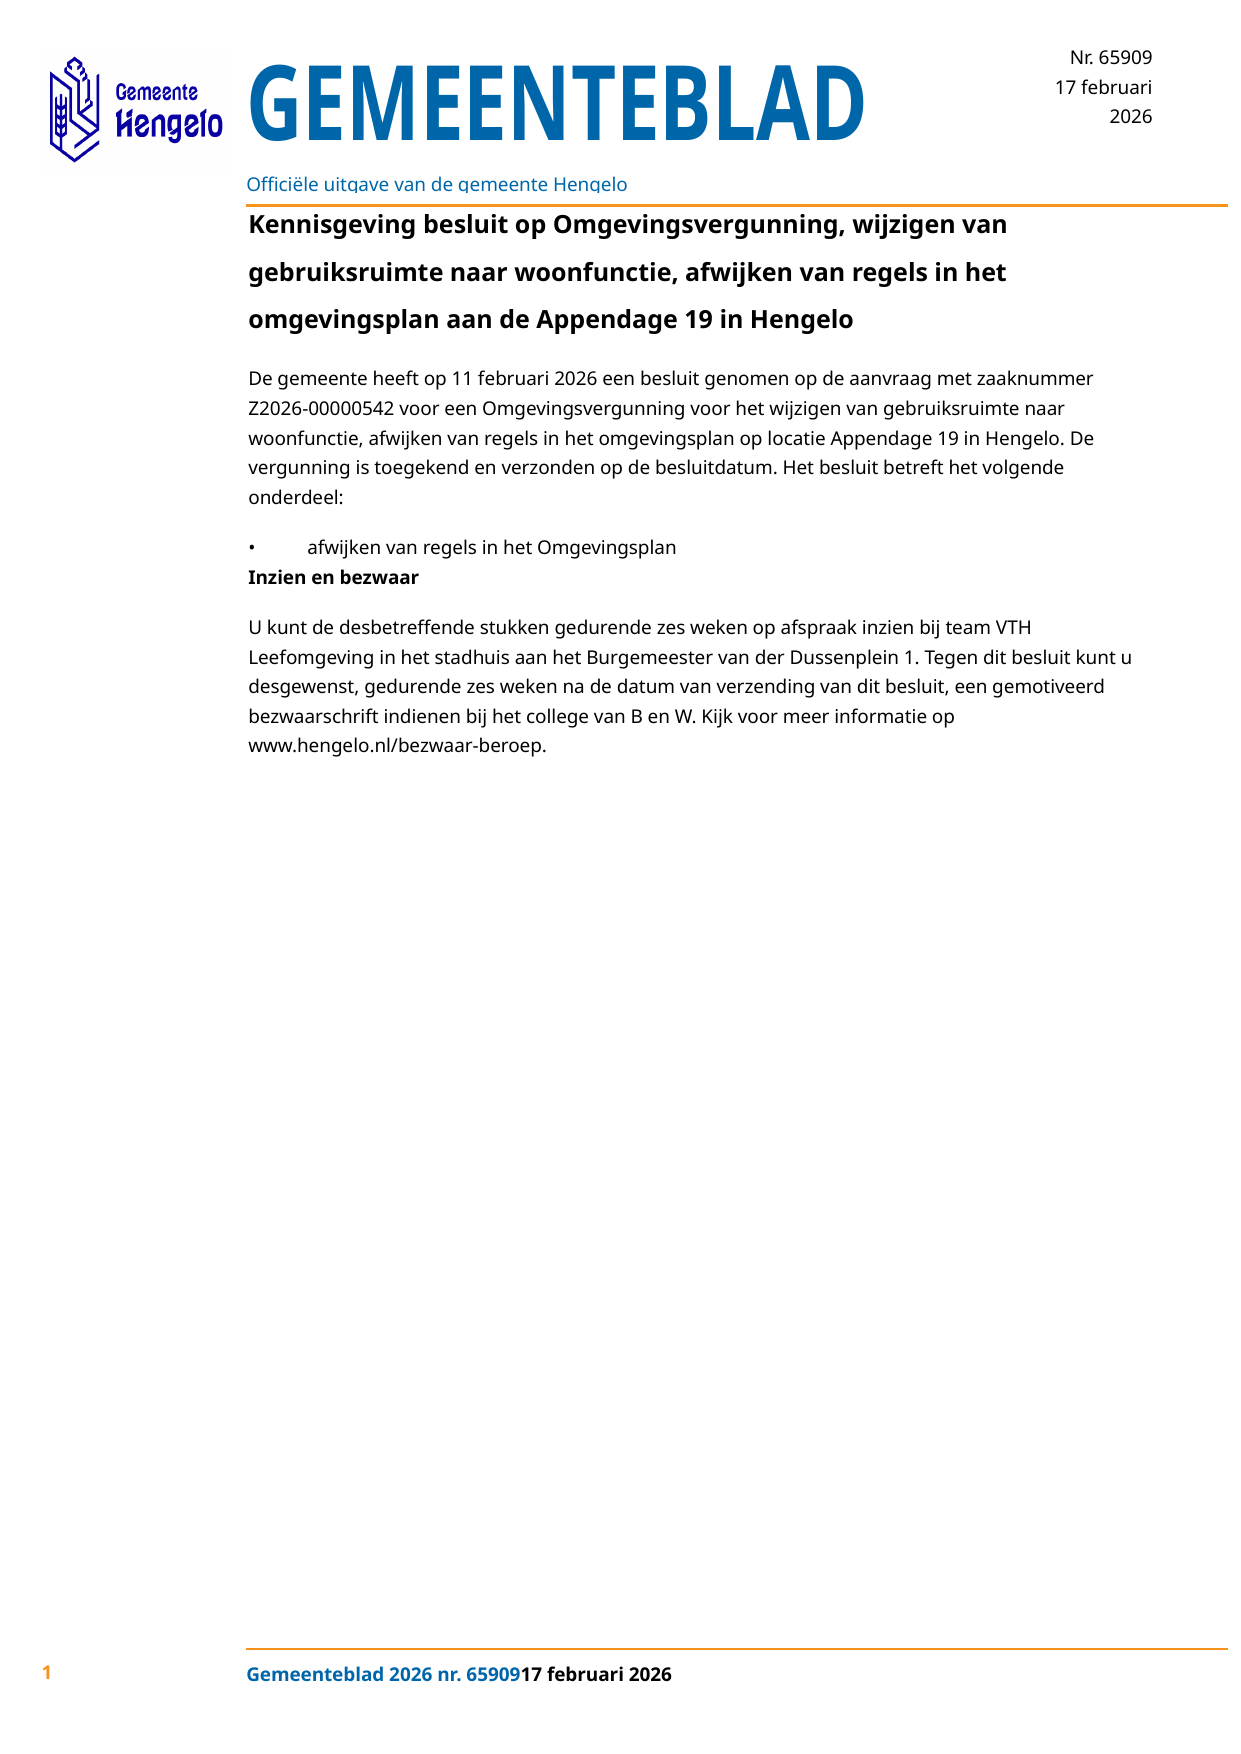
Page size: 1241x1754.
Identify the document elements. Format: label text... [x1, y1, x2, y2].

text Kennisgeving besluit op Omgevingsvergunning, wijzigen van gebruiksruimte naar woonfunctie, afwijken van regels in het omgevingsplan aan de Appendage 19 in Hengelo [248, 207, 1152, 336]
list afwijken van regels in het Omgevingsplan [248, 534, 1152, 560]
text Inzien en bezwaar [248, 564, 1152, 589]
text U kunt de desbetreffende stukken gedurende zes weken op afspraak inzien bij team VTH Leefomgeving in het stadhuis aan het Burgemeester van der Dussenplein 1. Tegen dit besluit kunt u desgewenst, gedurende zes weken na de datum van verzending van dit besluit, een gemotiveerd bezwaarschrift indienen bij het college van B en W. Kijk voor meer informatie op www.hengelo.nl/bezwaar-beroep. [248, 614, 1152, 758]
text De gemeente heeft op 11 februari 2026 een besluit genomen op de aanvraag met zaaknummer Z2026-00000542 voor een Omgevingsvergunning voor het wijzigen van gebruiksruimte naar woonfunctie, afwijken van regels in het omgevingsplan op locatie Appendage 19 in Hengelo. De vergunning is toegekend en verzonden op de besluitdatum. Het besluit betreft het volgende onderdeel: [248, 366, 1152, 509]
picture [41, 47, 231, 172]
